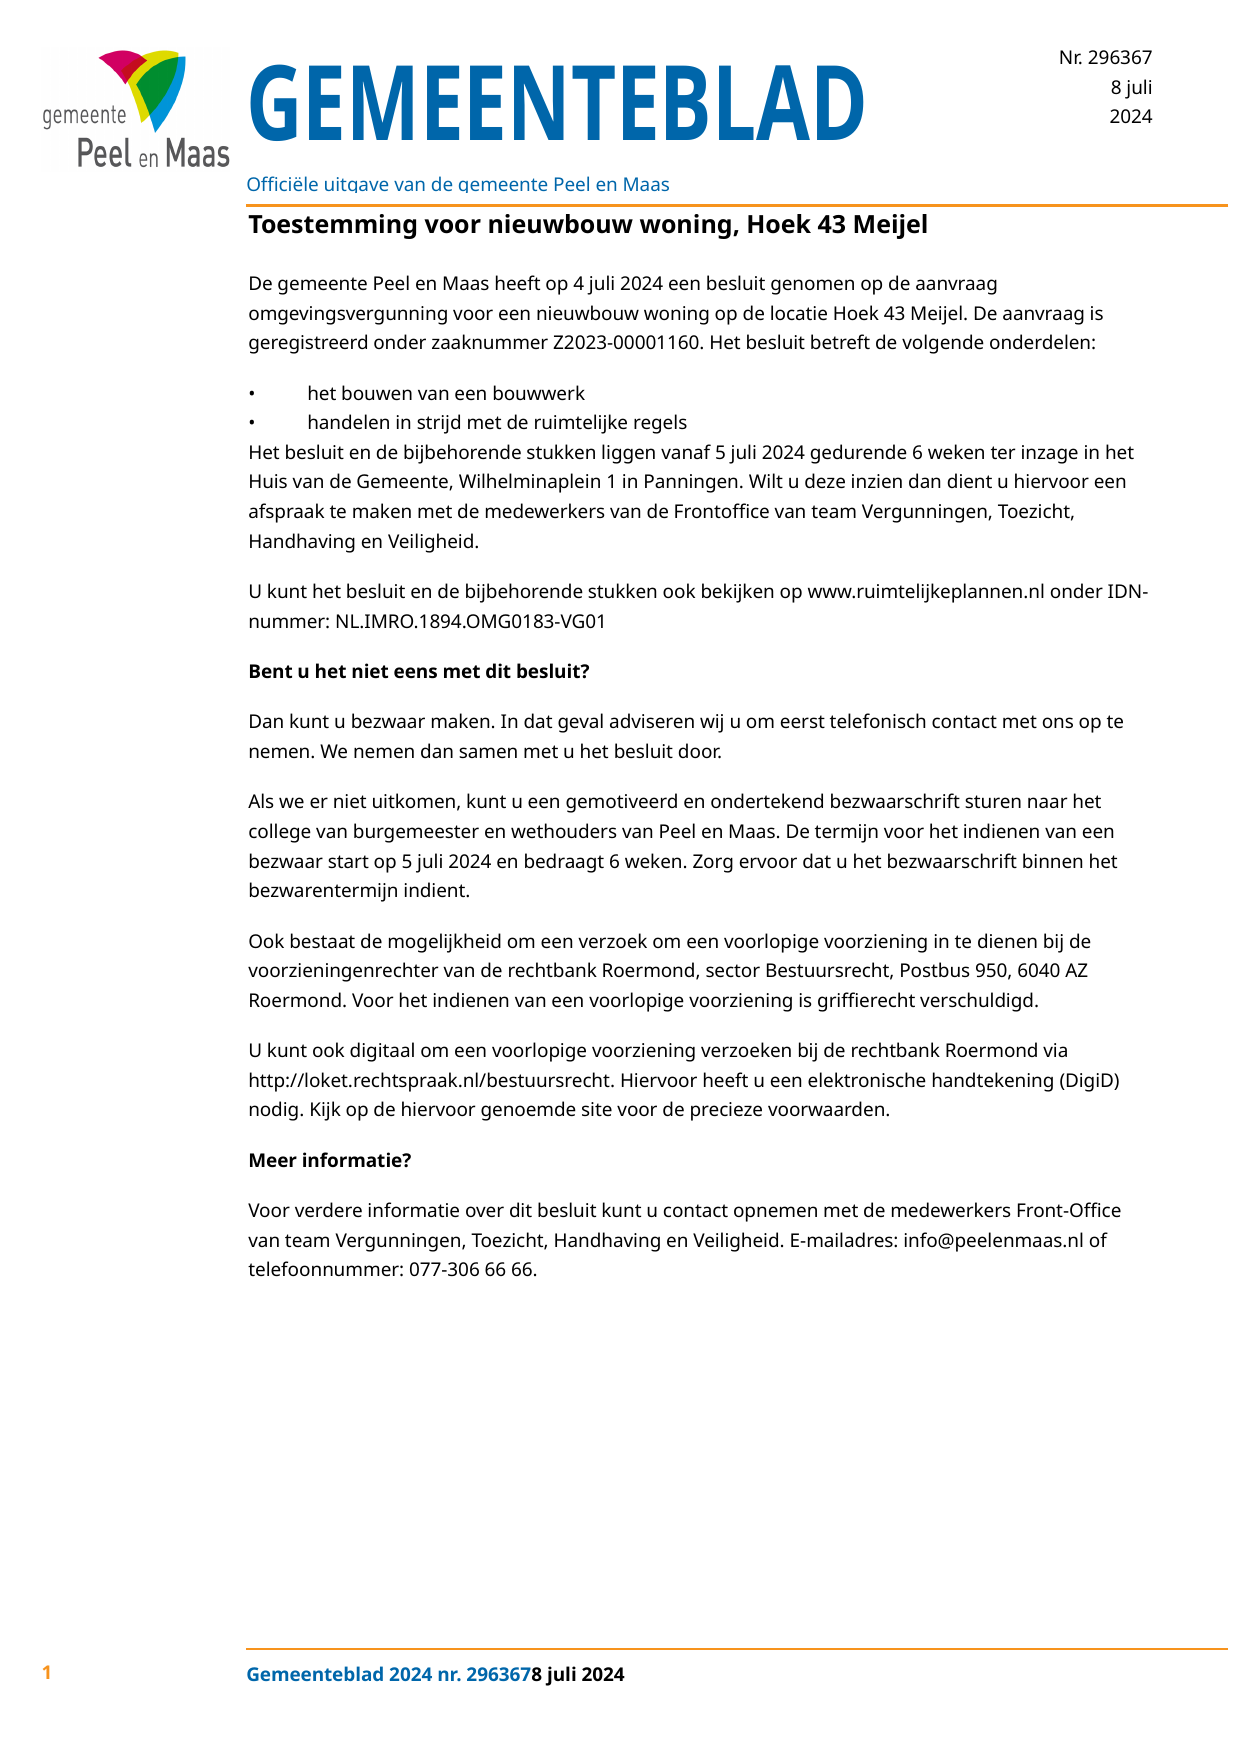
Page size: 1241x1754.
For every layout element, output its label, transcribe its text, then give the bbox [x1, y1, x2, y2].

text De gemeente Peel en Maas heeft op 4 juli 2024 een besluit genomen op de aanvraag omgevingsvergunning voor een nieuwbouw woning op de locatie Hoek 43 Meijel. De aanvraag is geregistreerd onder zaaknummer Z2023-00001160. Het besluit betreft de volgende onderdelen: [248, 270, 1152, 355]
text Meer informatie? [248, 1147, 1152, 1173]
text U kunt ook digitaal om een voorlopige voorziening verzoeken bij de rechtbank Roermond via http://loket.rechtspraak.nl/bestuursrecht. Hiervoor heeft u een elektronische handtekening (DigiD) nodig. Kijk op de hiervoor genoemde site voor de precieze voorwaarden. [248, 1037, 1152, 1122]
text Ook bestaat de mogelijkheid om een verzoek om een voorlopige voorziening in te dienen bij de voorzieningenrechter van de rechtbank Roermond, sector Bestuursrecht, Postbus 950, 6040 AZ Roermond. Voor het indienen van een voorlopige voorziening is griffierecht verschuldigd. [248, 928, 1152, 1013]
text Toestemming voor nieuwbouw woning, Hoek 43 Meijel [248, 207, 1152, 241]
picture [41, 47, 231, 172]
text U kunt het besluit en de bijbehorende stukken ook bekijken op www.ruimtelijkeplannen.nl onder IDN- nummer: NL.IMRO.1894.OMG0183-VG01 [248, 578, 1152, 633]
text Bent u het niet eens met dit besluit? [248, 658, 1152, 684]
text Als we er niet uitkomen, kunt u een gemotiveerd en ondertekend bezwaarschrift sturen naar het college van burgemeester en wethouders van Peel en Maas. De termijn voor het indienen van een bezwaar start op 5 juli 2024 en bedraagt 6 weken. Zorg ervoor dat u het bezwaarschrift binnen het bezwarentermijn indient. [248, 789, 1152, 903]
text Het besluit en de bijbehorende stukken liggen vanaf 5 juli 2024 gedurende 6 weken ter inzage in het Huis van de Gemeente, Wilhelminaplein 1 in Panningen. Wilt u deze inzien dan dient u hiervoor een afspraak te maken met de medewerkers van de Frontoffice van team Vergunningen, Toezicht, Handhaving en Veiligheid. [248, 439, 1152, 553]
text Voor verdere informatie over dit besluit kunt u contact opnemen met de medewerkers Front-Office van team Vergunningen, Toezicht, Handhaving en Veiligheid. E-mailadres: info@peelenmaas.nl of telefoonnummer: 077-306 66 66. [248, 1197, 1152, 1282]
text Dan kunt u bezwaar maken. In dat geval adviseren wij u om eerst telefonisch contact met ons op te nemen. We nemen dan samen met u het besluit door. [248, 709, 1152, 764]
list het bouwen van een bouwwerk [248, 380, 1152, 406]
list handelen in strijd met de ruimtelijke regels [248, 409, 1152, 435]
